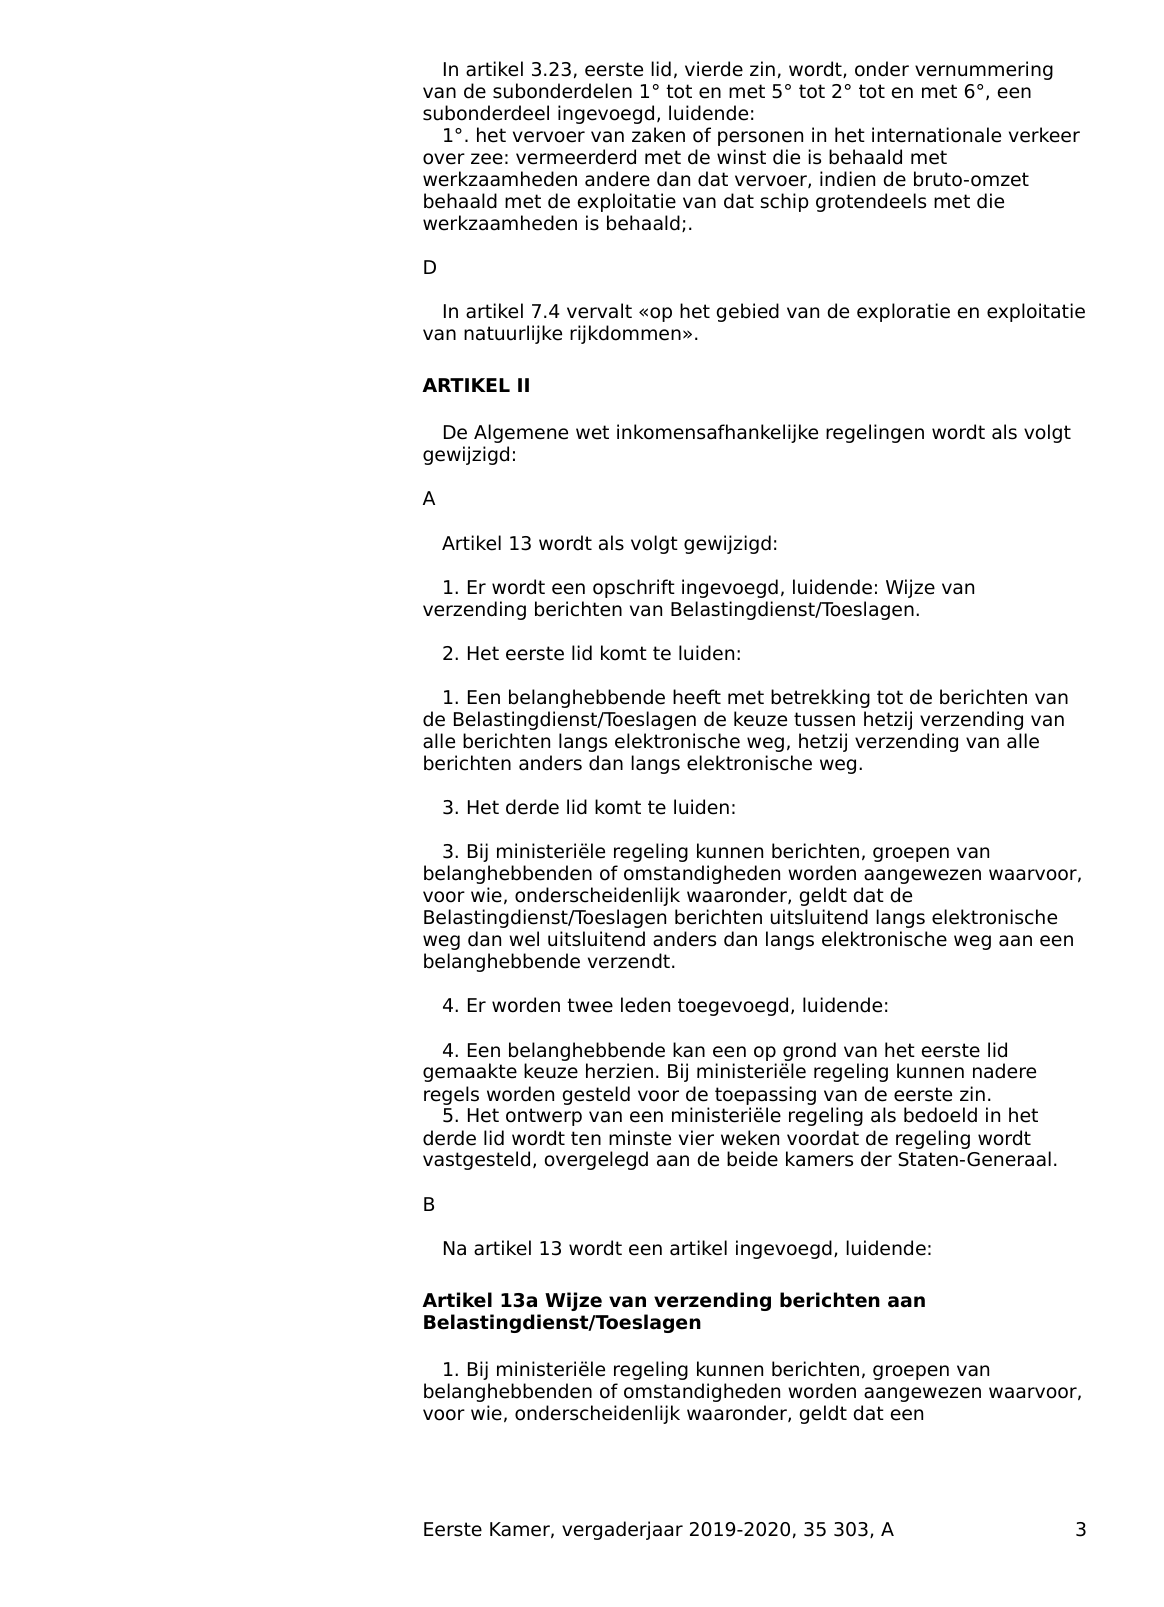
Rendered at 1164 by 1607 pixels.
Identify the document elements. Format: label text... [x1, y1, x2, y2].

text D [422, 257, 1087, 279]
text In artikel 3.23, eerste lid, vierde zin, wordt, onder vernummering van de subonderdelen 1° tot en met 5° tot 2° tot en met 6°, een subonderdeel ingevoegd, luidende: [422, 59, 1087, 125]
text 2. Het eerste lid komt te luiden: [422, 643, 1087, 665]
subtitle Artikel 13a Wijze van verzending berichten aan Belastingdienst/Toeslagen [422, 1290, 1087, 1334]
subtitle ARTIKEL II [422, 375, 1087, 397]
text 1. Bij ministeriële regeling kunnen berichten, groepen van belanghebbenden of omstandigheden worden aangewezen waarvoor, voor wie, onderscheidenlijk waaronder, geldt dat een [422, 1359, 1087, 1424]
text Na artikel 13 wordt een artikel ingevoegd, luidende: [422, 1238, 1087, 1260]
text 3. Bij ministeriële regeling kunnen berichten, groepen van belanghebbenden of omstandigheden worden aangewezen waarvoor, voor wie, onderscheidenlijk waaronder, geldt dat de Belastingdienst/Toeslagen berichten uitsluitend langs elektronische weg dan wel uitsluitend anders dan langs elektronische weg aan een belanghebbende verzendt. [422, 841, 1087, 973]
text 1. Een belanghebbende heeft met betrekking tot de berichten van de Belastingdienst/Toeslagen de keuze tussen hetzij verzending van alle berichten langs elektronische weg, hetzij verzending van alle berichten anders dan langs elektronische weg. [422, 687, 1087, 775]
text 4. Een belanghebbende kan een op grond van het eerste lid gemaakte keuze herzien. Bij ministeriële regeling kunnen nadere regels worden gesteld voor de toepassing van de eerste zin. [422, 1039, 1087, 1105]
text B [422, 1193, 1087, 1216]
text Artikel 13 wordt als volgt gewijzigd: [422, 532, 1087, 554]
text 4. Er worden twee leden toegevoegd, luidende: [422, 995, 1087, 1017]
text 1°. het vervoer van zaken of personen in het internationale verkeer over zee: vermeerderd met de winst die is behaald met werkzaamheden andere dan dat vervoer, indien de bruto-omzet behaald met de exploitatie van dat schip grotendeels met die werkzaamheden is behaald;. [422, 125, 1087, 235]
text 5. Het ontwerp van een ministeriële regeling als bedoeld in het derde lid wordt ten minste vier weken voordat de regeling wordt vastgesteld, overgelegd aan de beide kamers der Staten-Generaal. [422, 1105, 1087, 1171]
text 3. Het derde lid komt te luiden: [422, 797, 1087, 819]
text A [422, 488, 1087, 510]
text 1. Er wordt een opschrift ingevoegd, luidende: Wijze van verzending berichten van Belastingdienst/Toeslagen. [422, 577, 1087, 621]
text De Algemene wet inkomensafhankelijke regelingen wordt als volgt gewijzigd: [422, 422, 1087, 466]
text In artikel 7.4 vervalt «op het gebied van de exploratie en exploitatie van natuurlijke rijkdommen». [422, 301, 1087, 345]
